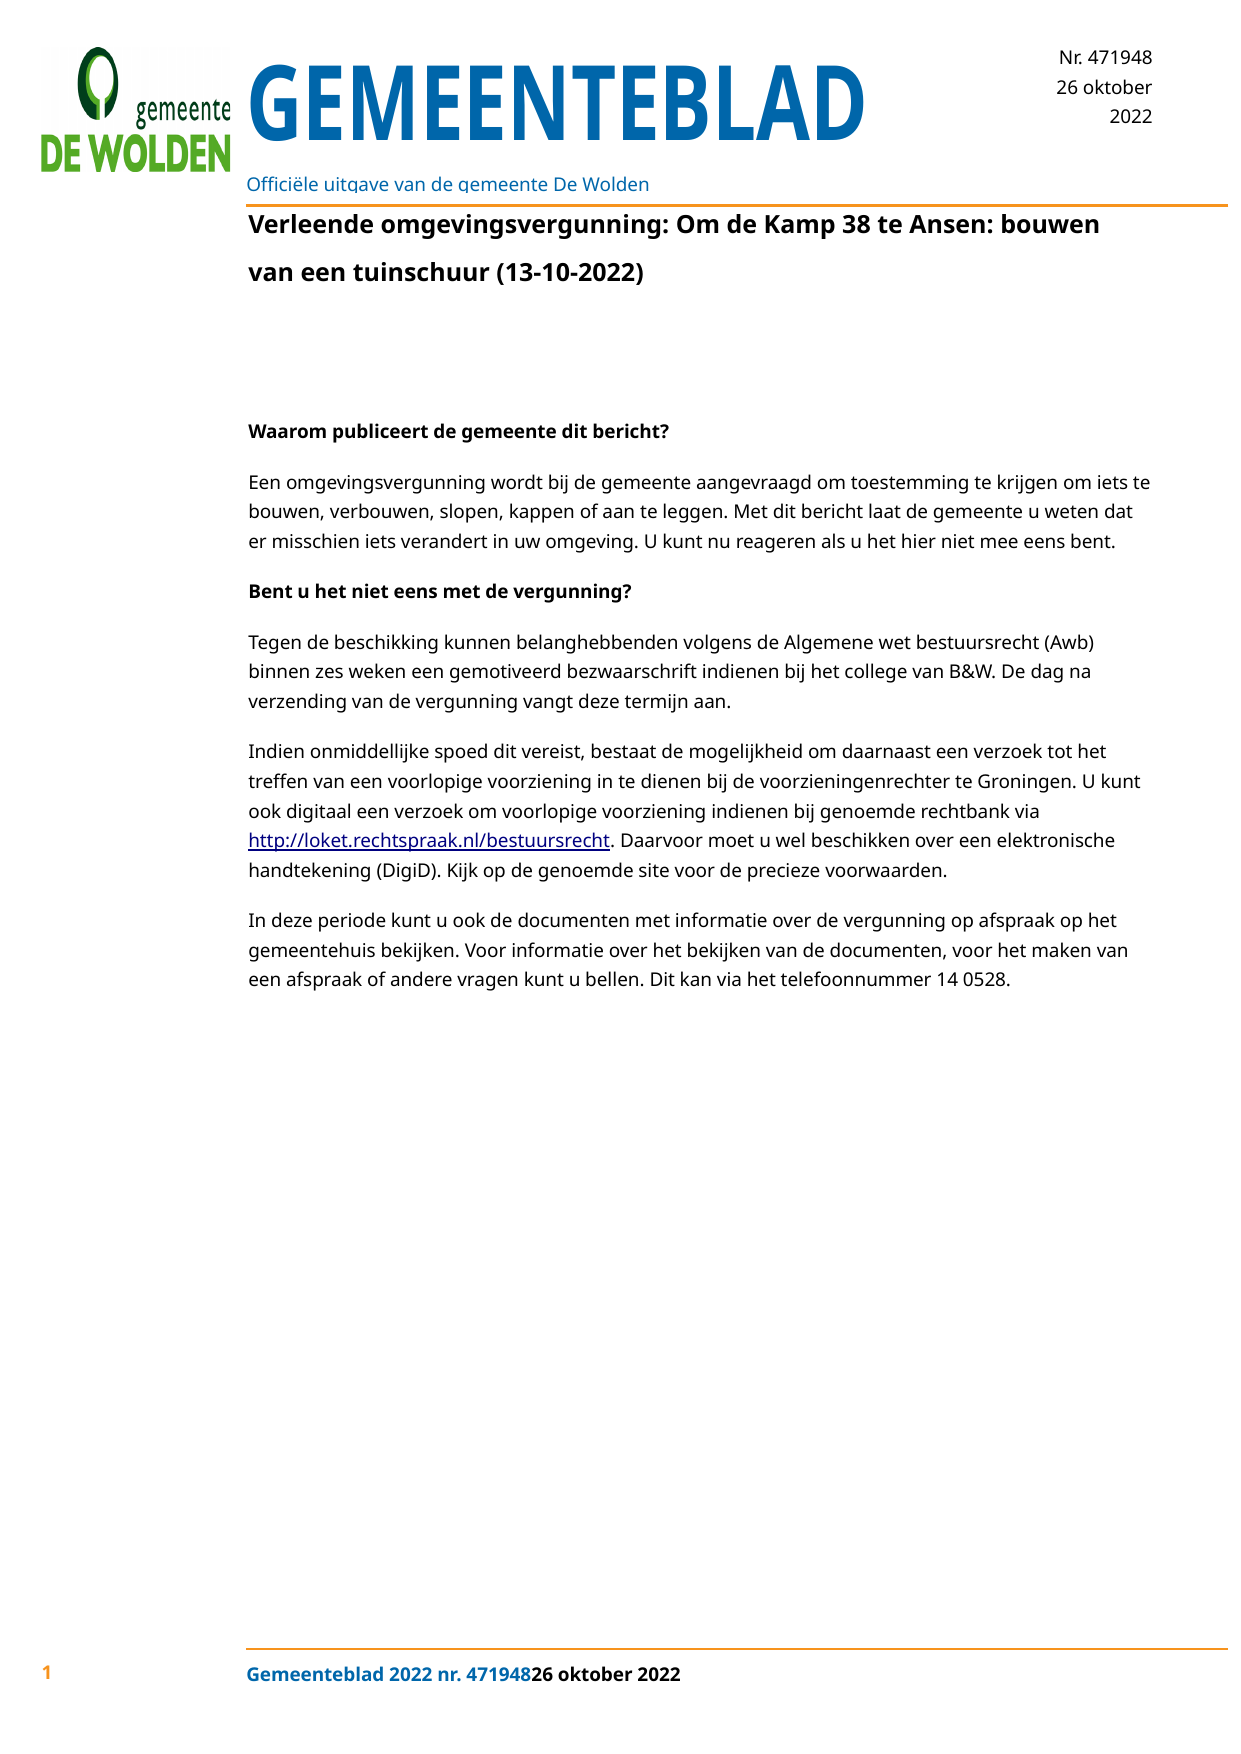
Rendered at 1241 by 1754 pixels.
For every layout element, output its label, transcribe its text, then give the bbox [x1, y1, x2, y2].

picture [41, 47, 231, 172]
text Een omgevingsvergunning wordt bij de gemeente aangevraagd om toestemming te krijgen om iets te bouwen, verbouwen, slopen, kappen of aan te leggen. Met dit bericht laat de gemeente u weten dat er misschien iets verandert in uw omgeving. U kunt nu reageren als u het hier niet mee eens bent. [248, 469, 1152, 554]
text Tegen de beschikking kunnen belanghebbenden volgens de Algemene wet bestuursrecht (Awb) binnen zes weken een gemotiveerd bezwaarschrift indienen bij het college van B&W. De dag na verzending van de vergunning vangt deze termijn aan. [248, 629, 1152, 714]
text Verleende omgevingsvergunning: Om de Kamp 38 te Ansen: bouwen van een tuinschuur (13-10-2022) [248, 207, 1152, 288]
text Bent u het niet eens met de vergunning? [248, 579, 1152, 604]
text Indien onmiddellijke spoed dit vereist, bestaat de mogelijkheid om daarnaast een verzoek tot het treffen van een voorlopige voorziening in te dienen bij de voorzieningenrechter te Groningen. U kunt ook digitaal een verzoek om voorlopige voorziening indienen bij genoemde rechtbank via http://loket.rechtspraak.nl/bestuursrecht. Daarvoor moet u wel beschikken over een elektronische handtekening (DigiD). Kijk op de genoemde site voor de precieze voorwaarden. [248, 739, 1152, 883]
text In deze periode kunt u ook de documenten met informatie over de vergunning op afspraak op het gemeentehuis bekijken. Voor informatie over het bekijken van de documenten, voor het maken van een afspraak of andere vragen kunt u bellen. Dit kan via het telefoonnummer 14 0528. [248, 907, 1152, 992]
text Waarom publiceert de gemeente dit bericht? [248, 419, 1152, 444]
